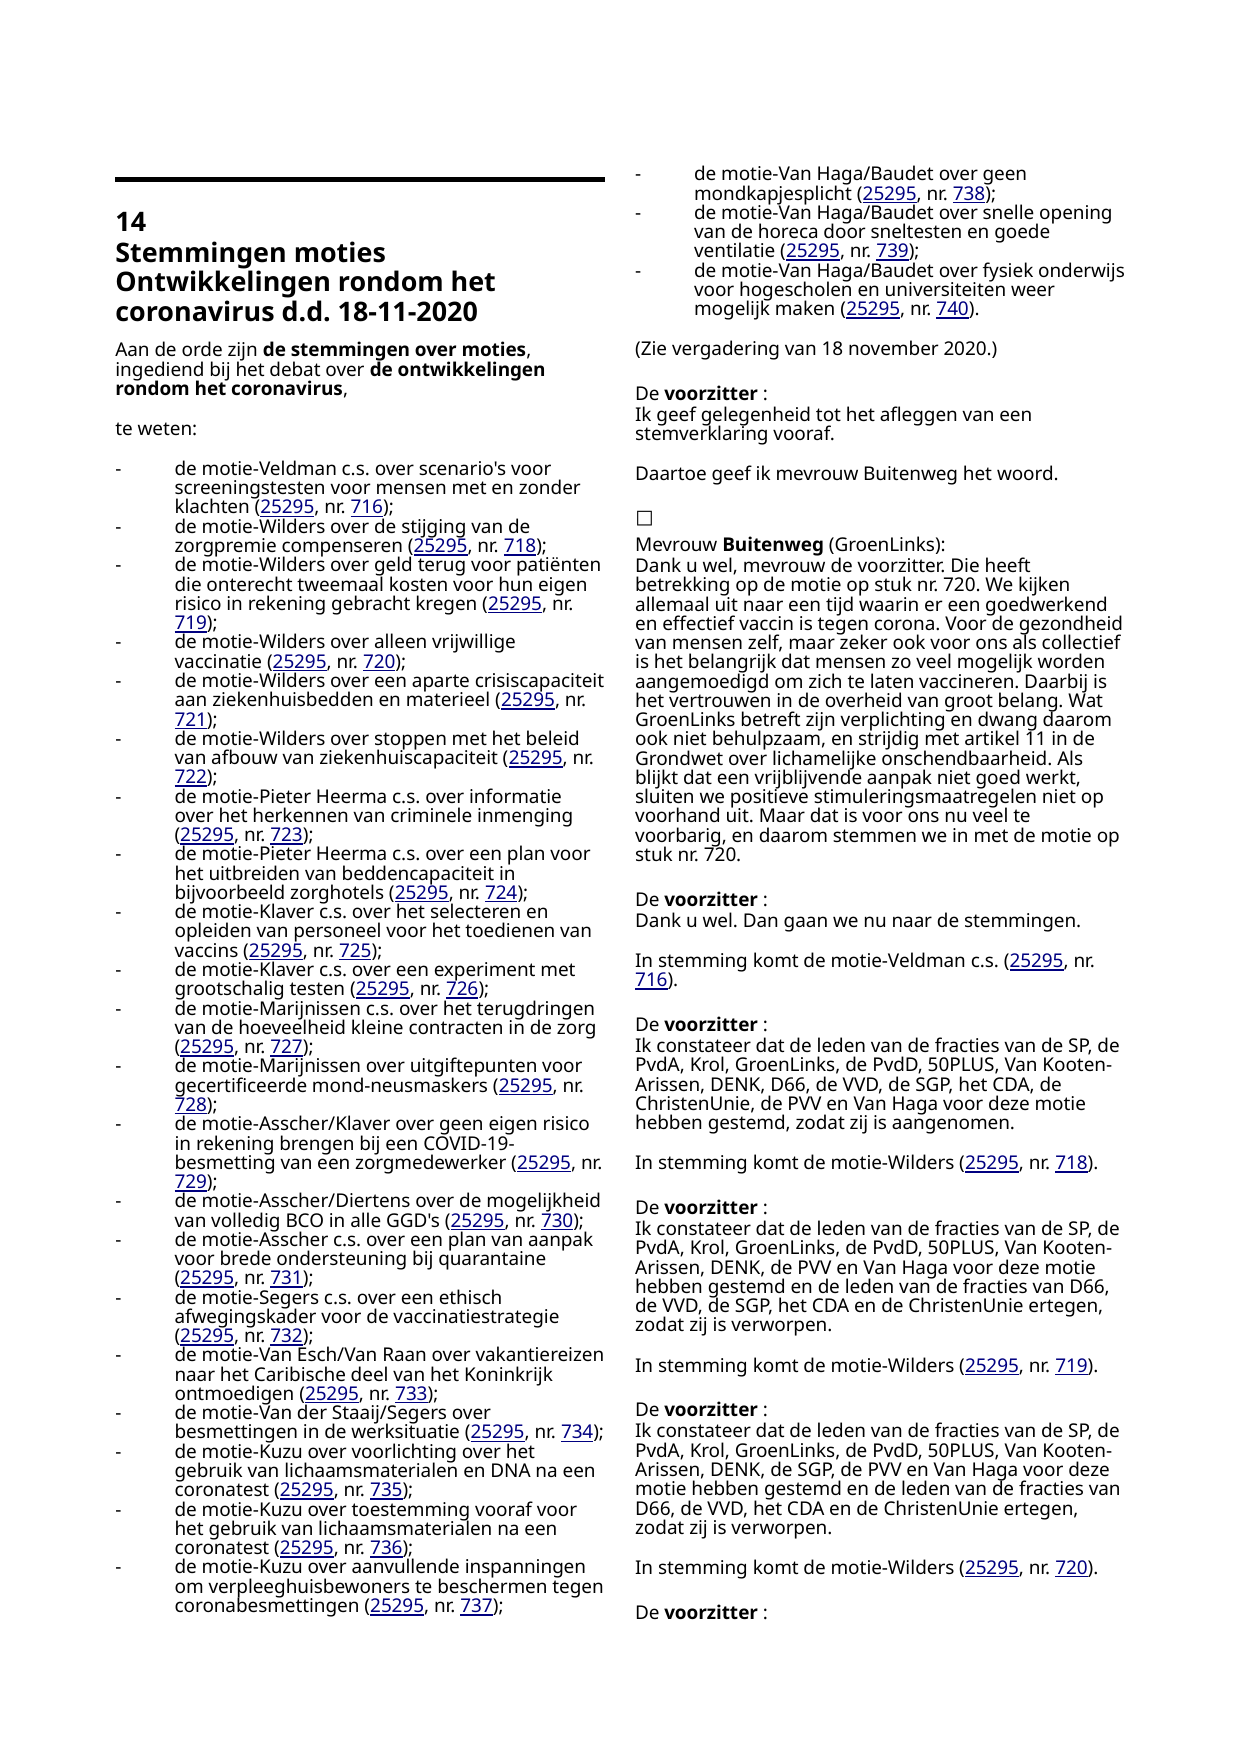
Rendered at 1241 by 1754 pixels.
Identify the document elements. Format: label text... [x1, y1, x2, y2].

list de motie-Pieter Heerma c.s. over informatie over het herkennen van criminele inmenging (25295, nr. 723); [115, 788, 605, 845]
text De voorzitter : [635, 1599, 1125, 1625]
text Dank u wel. Dan gaan we nu naar de stemmingen. [635, 912, 1125, 931]
text De voorzitter : [635, 1397, 1125, 1422]
list de motie-Kuzu over toestemming vooraf voor het gebruik van lichaamsmaterialen na een coronatest (25295, nr. 736); [115, 1501, 605, 1558]
list de motie-Asscher/Klaver over geen eigen risico in rekening brengen bij een COVID-19-besmetting van een zorgmedewerker (25295, nr. 729); [115, 1115, 605, 1192]
list de motie-Marijnissen c.s. over het terugdringen van de hoeveelheid kleine contracten in de zorg (25295, nr. 727); [115, 999, 605, 1057]
text Ik constateer dat de leden van de fracties van de SP, de PvdA, Krol, GroenLinks, de PvdD, 50PLUS, Van Kooten-Arissen, DENK, de SGP, de PVV en Van Haga voor deze motie hebben gestemd en de leden van de fracties van D66, de VVD, het CDA en de ChristenUnie ertegen, zodat zij is verworpen. [635, 1422, 1125, 1538]
list de motie-Klaver c.s. over het selecteren en opleiden van personeel voor het toedienen van vaccins (25295, nr. 725); [115, 903, 605, 961]
list de motie-Marijnissen over uitgiftepunten voor gecertificeerde mond-neusmaskers (25295, nr. 728); [115, 1057, 605, 1115]
text Mevrouw Buitenweg (GroenLinks): [635, 531, 1125, 557]
list de motie-Veldman c.s. over scenario's voor screeningstesten voor mensen met en zonder klachten (25295, nr. 716); [115, 460, 605, 518]
list de motie-Wilders over alleen vrijwillige vaccinatie (25295, nr. 720); [115, 633, 605, 672]
text In stemming komt de motie-Veldman c.s. (25295, nr. 716). [635, 952, 1125, 991]
list de motie-Kuzu over voorlichting over het gebruik van lichaamsmaterialen en DNA na een coronatest (25295, nr. 735); [115, 1443, 605, 1501]
text Stemmingen moties Ontwikkelingen rondom het coronavirus d.d. 18-11-2020 [115, 239, 605, 341]
list de motie-Van Haga/Baudet over fysiek onderwijs voor hogescholen en universiteiten weer mogelijk maken (25295, nr. 740). [635, 262, 1125, 319]
text De voorzitter : [635, 380, 1125, 406]
list de motie-Wilders over een aparte crisiscapaciteit aan ziekenhuisbedden en materieel (25295, nr. 721); [115, 672, 605, 730]
text ⬜ [635, 506, 1125, 531]
list de motie-Klaver c.s. over een experiment met grootschalig testen (25295, nr. 726); [115, 961, 605, 999]
list de motie-Wilders over geld terug voor patiënten die onterecht tweemaal kosten voor hun eigen risico in rekening gebracht kregen (25295, nr. 719); [115, 556, 605, 633]
text De voorzitter : [635, 1011, 1125, 1037]
text De voorzitter : [635, 886, 1125, 912]
text Daartoe geef ik mevrouw Buitenweg het woord. [635, 465, 1125, 485]
list de motie-Pieter Heerma c.s. over een plan voor het uitbreiden van beddencapaciteit in bijvoorbeeld zorghotels (25295, nr. 724); [115, 845, 605, 903]
text Ik constateer dat de leden van de fracties van de SP, de PvdA, Krol, GroenLinks, de PvdD, 50PLUS, Van Kooten-Arissen, DENK, de PVV en Van Haga voor deze motie hebben gestemd en de leden van de fracties van D66, de VVD, de SGP, het CDA en de ChristenUnie ertegen, zodat zij is verworpen. [635, 1220, 1125, 1336]
list de motie-Van Esch/Van Raan over vakantiereizen naar het Caribische deel van het Koninkrijk ontmoedigen (25295, nr. 733); [115, 1346, 605, 1404]
text Aan de orde zijn de stemmingen over moties, ingediend bij het debat over de ontwikkelingen rondom het coronavirus, [115, 341, 605, 399]
list de motie-Kuzu over aanvullende inspanningen om verpleeghuisbewoners te beschermen tegen coronabesmettingen (25295, nr. 737); [115, 1558, 605, 1616]
list de motie-Segers c.s. over een ethisch afwegingskader voor de vaccinatiestrategie (25295, nr. 732); [115, 1289, 605, 1346]
text 14 [115, 203, 605, 239]
text Ik constateer dat de leden van de fracties van de SP, de PvdA, Krol, GroenLinks, de PvdD, 50PLUS, Van Kooten-Arissen, DENK, D66, de VVD, de SGP, het CDA, de ChristenUnie, de PVV en Van Haga voor deze motie hebben gestemd, zodat zij is aangenomen. [635, 1037, 1125, 1133]
list de motie-Asscher c.s. over een plan van aanpak voor brede ondersteuning bij quarantaine (25295, nr. 731); [115, 1231, 605, 1289]
list de motie-Van Haga/Baudet over geen mondkapjesplicht (25295, nr. 738); [635, 165, 1125, 204]
text In stemming komt de motie-Wilders (25295, nr. 719). [635, 1357, 1125, 1376]
text Ik geef gelegenheid tot het afleggen van een stemverklaring vooraf. [635, 406, 1125, 444]
list de motie-Van Haga/Baudet over snelle opening van de horeca door sneltesten en goede ventilatie (25295, nr. 739); [635, 204, 1125, 262]
text In stemming komt de motie-Wilders (25295, nr. 718). [635, 1154, 1125, 1173]
text De voorzitter : [635, 1194, 1125, 1220]
list de motie-Asscher/Diertens over de mogelijkheid van volledig BCO in alle GGD's (25295, nr. 730); [115, 1192, 605, 1231]
list de motie-Wilders over stoppen met het beleid van afbouw van ziekenhuiscapaciteit (25295, nr. 722); [115, 730, 605, 788]
text In stemming komt de motie-Wilders (25295, nr. 720). [635, 1559, 1125, 1578]
list de motie-Wilders over de stijging van de zorgpremie compenseren (25295, nr. 718); [115, 518, 605, 556]
list de motie-Van der Staaij/Segers over besmettingen in de werksituatie (25295, nr. 734); [115, 1404, 605, 1443]
text (Zie vergadering van 18 november 2020.) [635, 340, 1125, 359]
text Dank u wel, mevrouw de voorzitter. Die heeft betrekking op de motie op stuk nr. 720. We kijken allemaal uit naar een tijd waarin er een goedwerkend en effectief vaccin is tegen corona. Voor de gezondheid van mensen zelf, maar zeker ook voor ons als collectief is het belangrijk dat mensen zo veel mogelijk worden aangemoedigd om zich te laten vaccineren. Daarbij is het vertrouwen in de overheid van groot belang. Wat GroenLinks betreft zijn verplichting en dwang daarom ook niet behulpzaam, en strijdig met artikel 11 in de Grondwet over lichamelijke onschendbaarheid. Als blijkt dat een vrijblijvende aanpak niet goed werkt, sluiten we positieve stimuleringsmaatregelen niet op voorhand uit. Maar dat is voor ons nu veel te voorbarig, en daarom stemmen we in met de motie op stuk nr. 720. [635, 557, 1125, 865]
text te weten: [115, 420, 605, 439]
